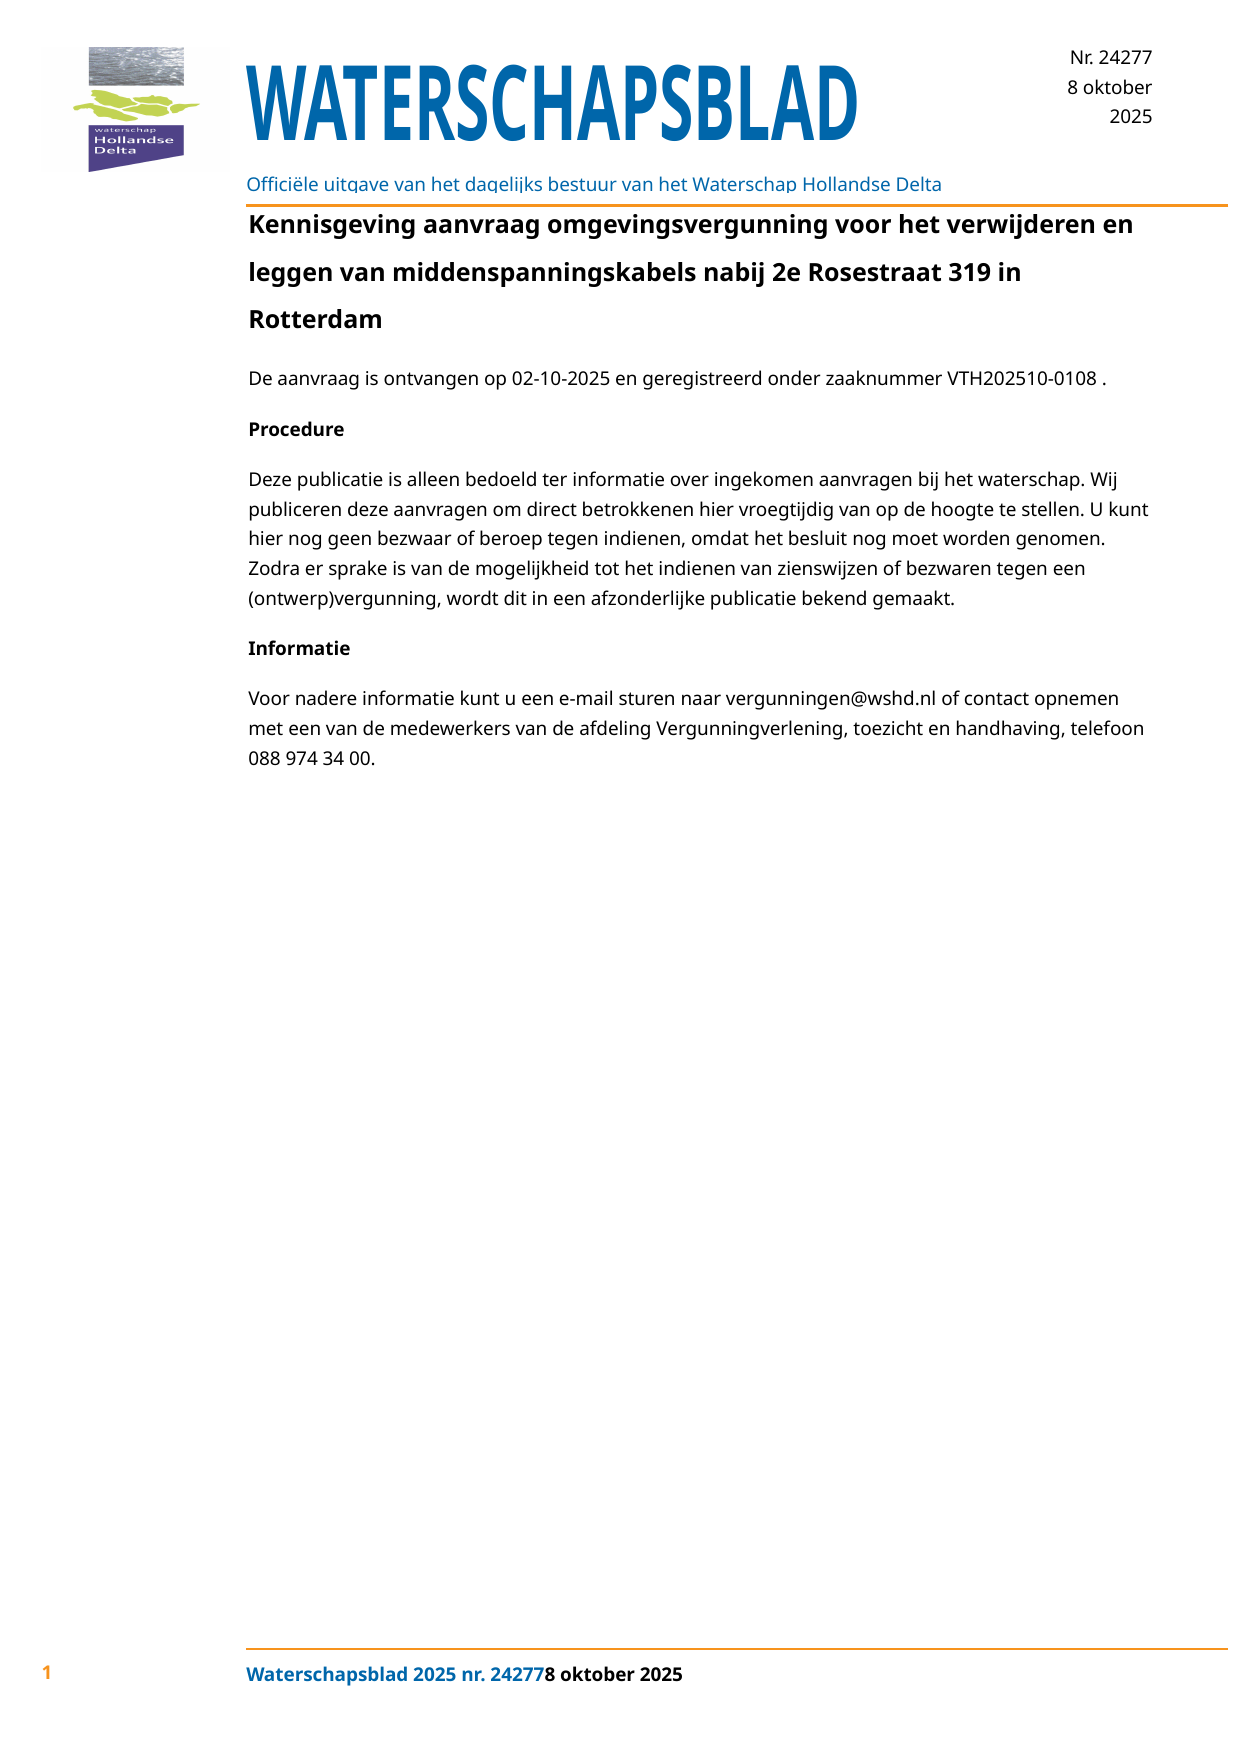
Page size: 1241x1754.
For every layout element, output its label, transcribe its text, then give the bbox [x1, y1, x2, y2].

text Voor nadere informatie kunt u een e-mail sturen naar vergunningen@wshd.nl of contact opnemen met een van de medewerkers van de afdeling Vergunningverlening, toezicht en handhaving, telefoon 088 974 34 00. [248, 686, 1152, 770]
text Deze publicatie is alleen bedoeld ter informatie over ingekomen aanvragen bij het waterschap. Wij publiceren deze aanvragen om direct betrokkenen hier vroegtijdig van op de hoogte te stellen. U kunt hier nog geen bezwaar of beroep tegen indienen, omdat het besluit nog moet worden genomen. Zodra er sprake is van de mogelijkheid tot het indienen van zienswijzen of bezwaren tegen een (ontwerp)vergunning, wordt dit in een afzonderlijke publicatie bekend gemaakt. [248, 466, 1152, 610]
text Informatie [248, 635, 1152, 661]
picture [41, 47, 231, 172]
text De aanvraag is ontvangen op 02-10-2025 en geregistreerd onder zaaknummer VTH202510-0108 . [248, 366, 1152, 391]
text Procedure [248, 416, 1152, 442]
text Kennisgeving aanvraag omgevingsvergunning voor het verwijderen en leggen van middenspanningskabels nabij 2e Rosestraat 319 in Rotterdam [248, 207, 1152, 336]
